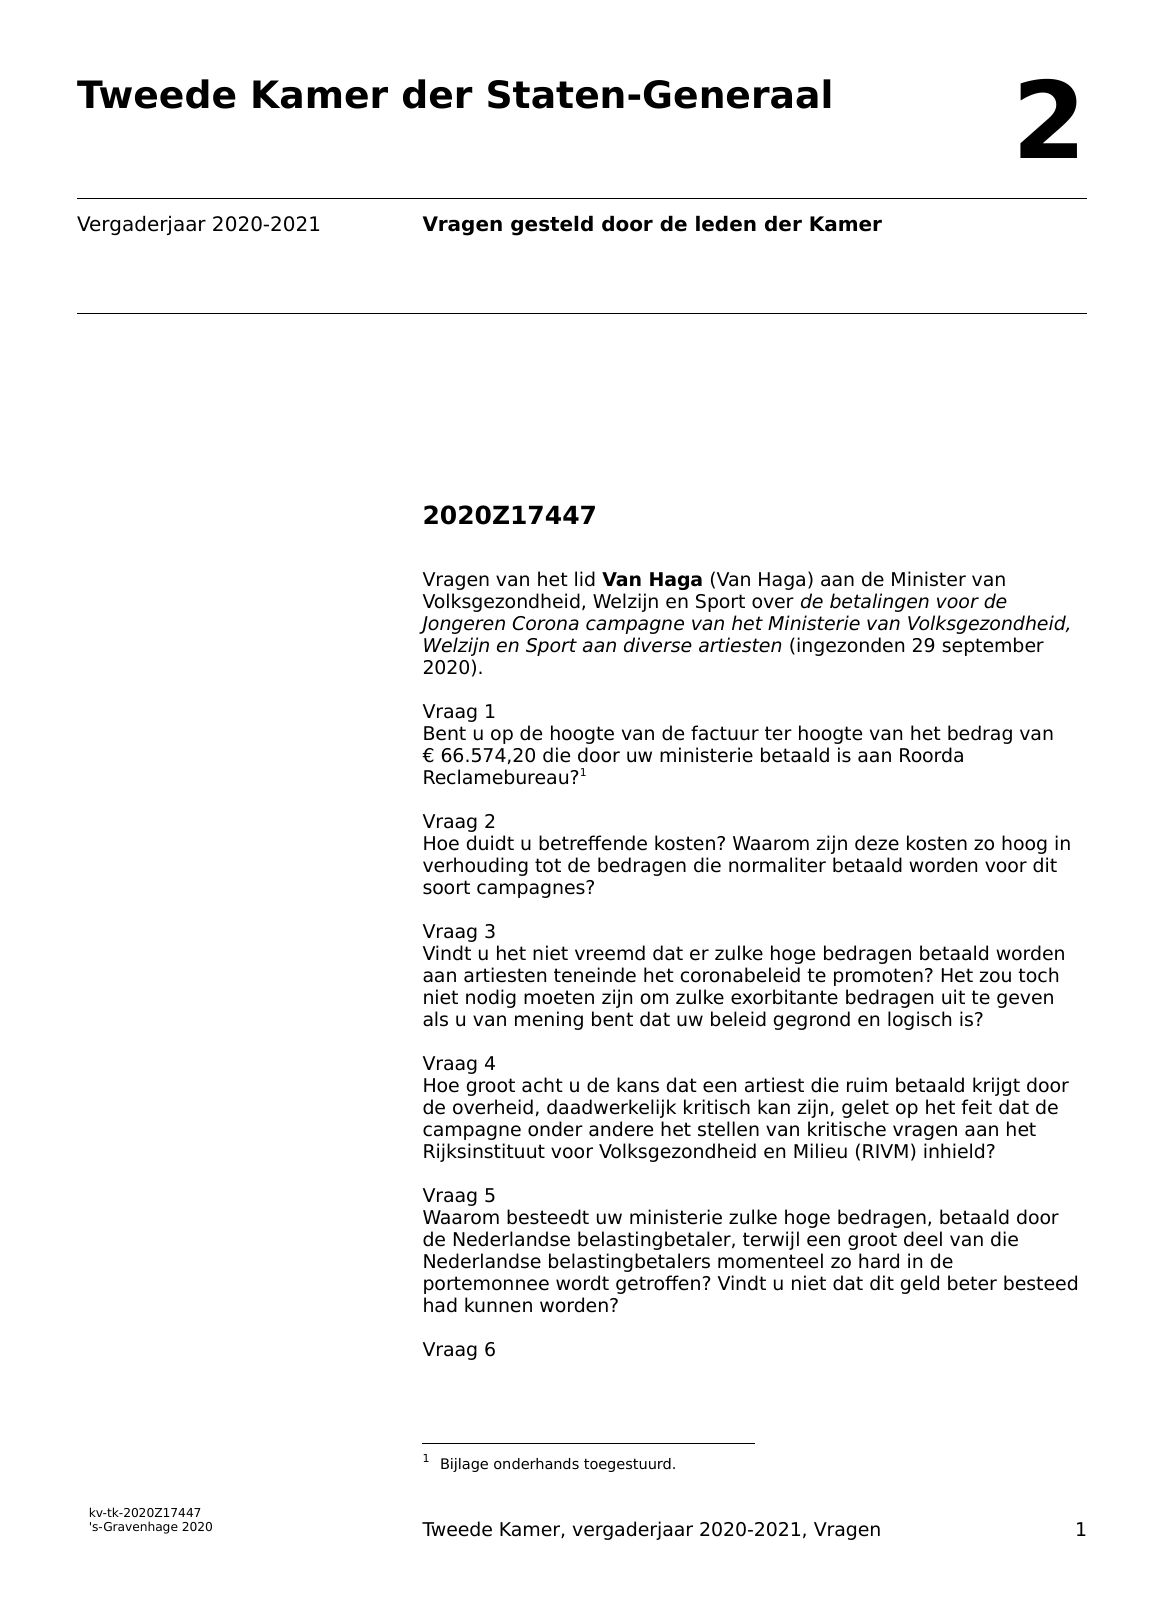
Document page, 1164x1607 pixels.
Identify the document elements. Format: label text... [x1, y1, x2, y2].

text Vraag 6 [422, 1339, 1087, 1361]
table_cell Vergaderjaar 2020-2021 [77, 199, 422, 313]
text Vraag 2 [422, 811, 1087, 833]
text Bijlage onderhands toegestuurd. [422, 1452, 1087, 1474]
text Waarom besteedt uw ministerie zulke hoge bedragen, betaald door de Nederlandse belastingbetaler, terwijl een groot deel van die Nederlandse belastingbetalers momenteel zo hard in de portemonnee wordt getroffen? Vindt u niet dat dit geld beter besteed had kunnen worden? [422, 1207, 1087, 1317]
text 's-Gravenhage 2020 [88, 1520, 323, 1534]
text Hoe duidt u betreffende kosten? Waarom zijn deze kosten zo hoog in verhouding tot de bedragen die normaliter betaald worden voor dit soort campagnes? [422, 833, 1087, 899]
text Vindt u het niet vreemd dat er zulke hoge bedragen betaald worden aan artiesten teneinde het coronabeleid te promoten? Het zou toch niet nodig moeten zijn om zulke exorbitante bedragen uit te geven als u van mening bent dat uw beleid gegrond en logisch is? [422, 943, 1087, 1031]
text kv-tk-2020Z17447 [88, 1506, 323, 1520]
text Hoe groot acht u de kans dat een artiest die ruim betaald krijgt door de overheid, daadwerkelijk kritisch kan zijn, gelet op het feit dat de campagne onder andere het stellen van kritische vragen aan het Rijksinstituut voor Volksgezondheid en Milieu (RIVM) inhield? [422, 1075, 1087, 1163]
text Vragen van het lid Van Haga (Van Haga) aan de Minister van Volksgezondheid, Welzijn en Sport over de betalingen voor de Jongeren Corona campagne van het Ministerie van Volksgezondheid, Welzijn en Sport aan diverse artiesten (ingezonden 29 september 2020). [422, 569, 1087, 679]
text Vraag 3 [422, 921, 1087, 943]
table_header Tweede Kamer der Staten-Generaal [77, 59, 886, 198]
text Vraag 5 [422, 1185, 1087, 1207]
text Vraag 1 [422, 701, 1087, 723]
text Bent u op de hoogte van de factuur ter hoogte van het bedrag van € 66.574,20 die door uw ministerie betaald is aan Roorda Reclamebureau? [422, 723, 1087, 789]
table_header 2 [886, 59, 1087, 198]
table_cell Vragen gesteld door de leden der Kamer [422, 199, 1087, 313]
text 2020Z17447 [422, 501, 1087, 531]
text Vraag 4 [422, 1053, 1087, 1075]
